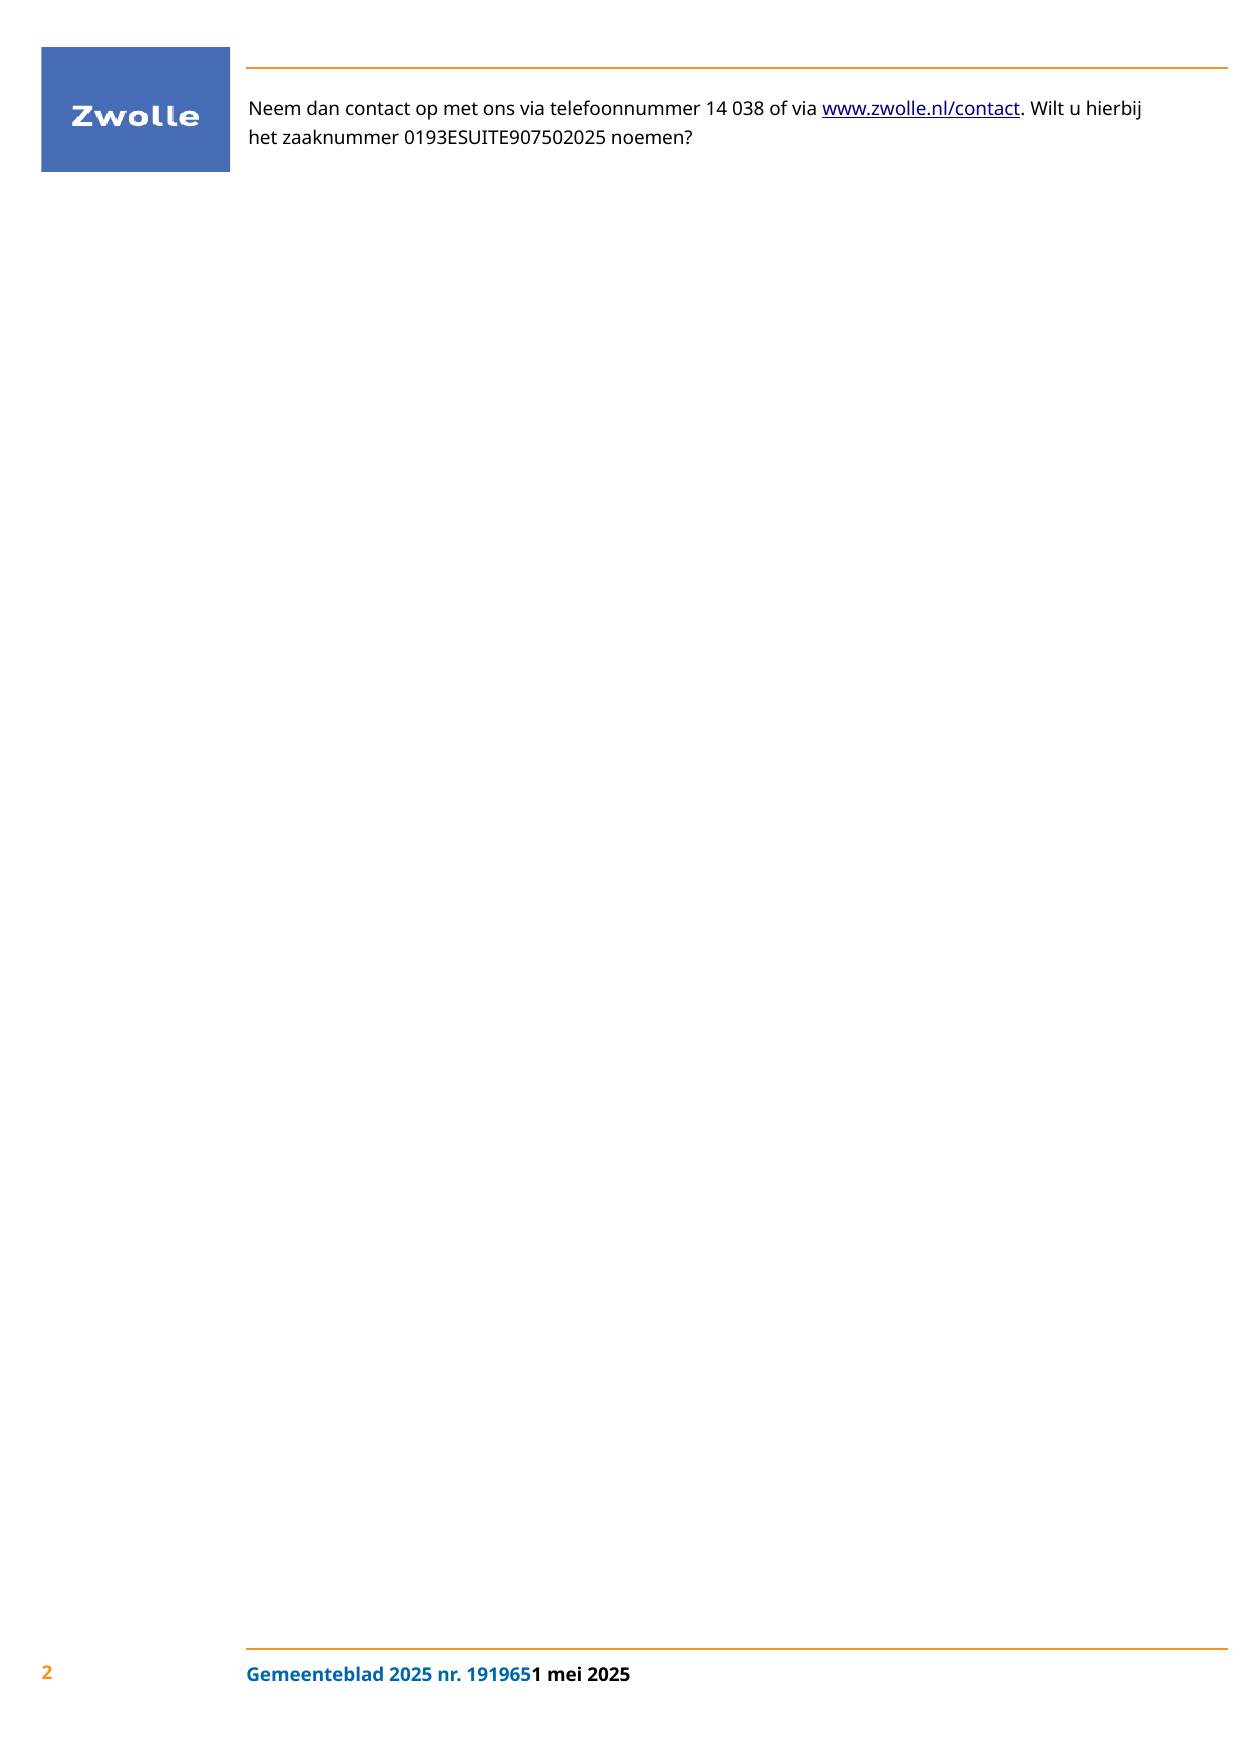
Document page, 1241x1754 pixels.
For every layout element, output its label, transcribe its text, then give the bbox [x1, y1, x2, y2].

text Neem dan contact op met ons via telefoonnummer 14 038 of via www.zwolle.nl/contact. Wilt u hierbij het zaaknummer 0193ESUITE907502025 noemen? [248, 95, 1152, 150]
picture [41, 47, 231, 172]
